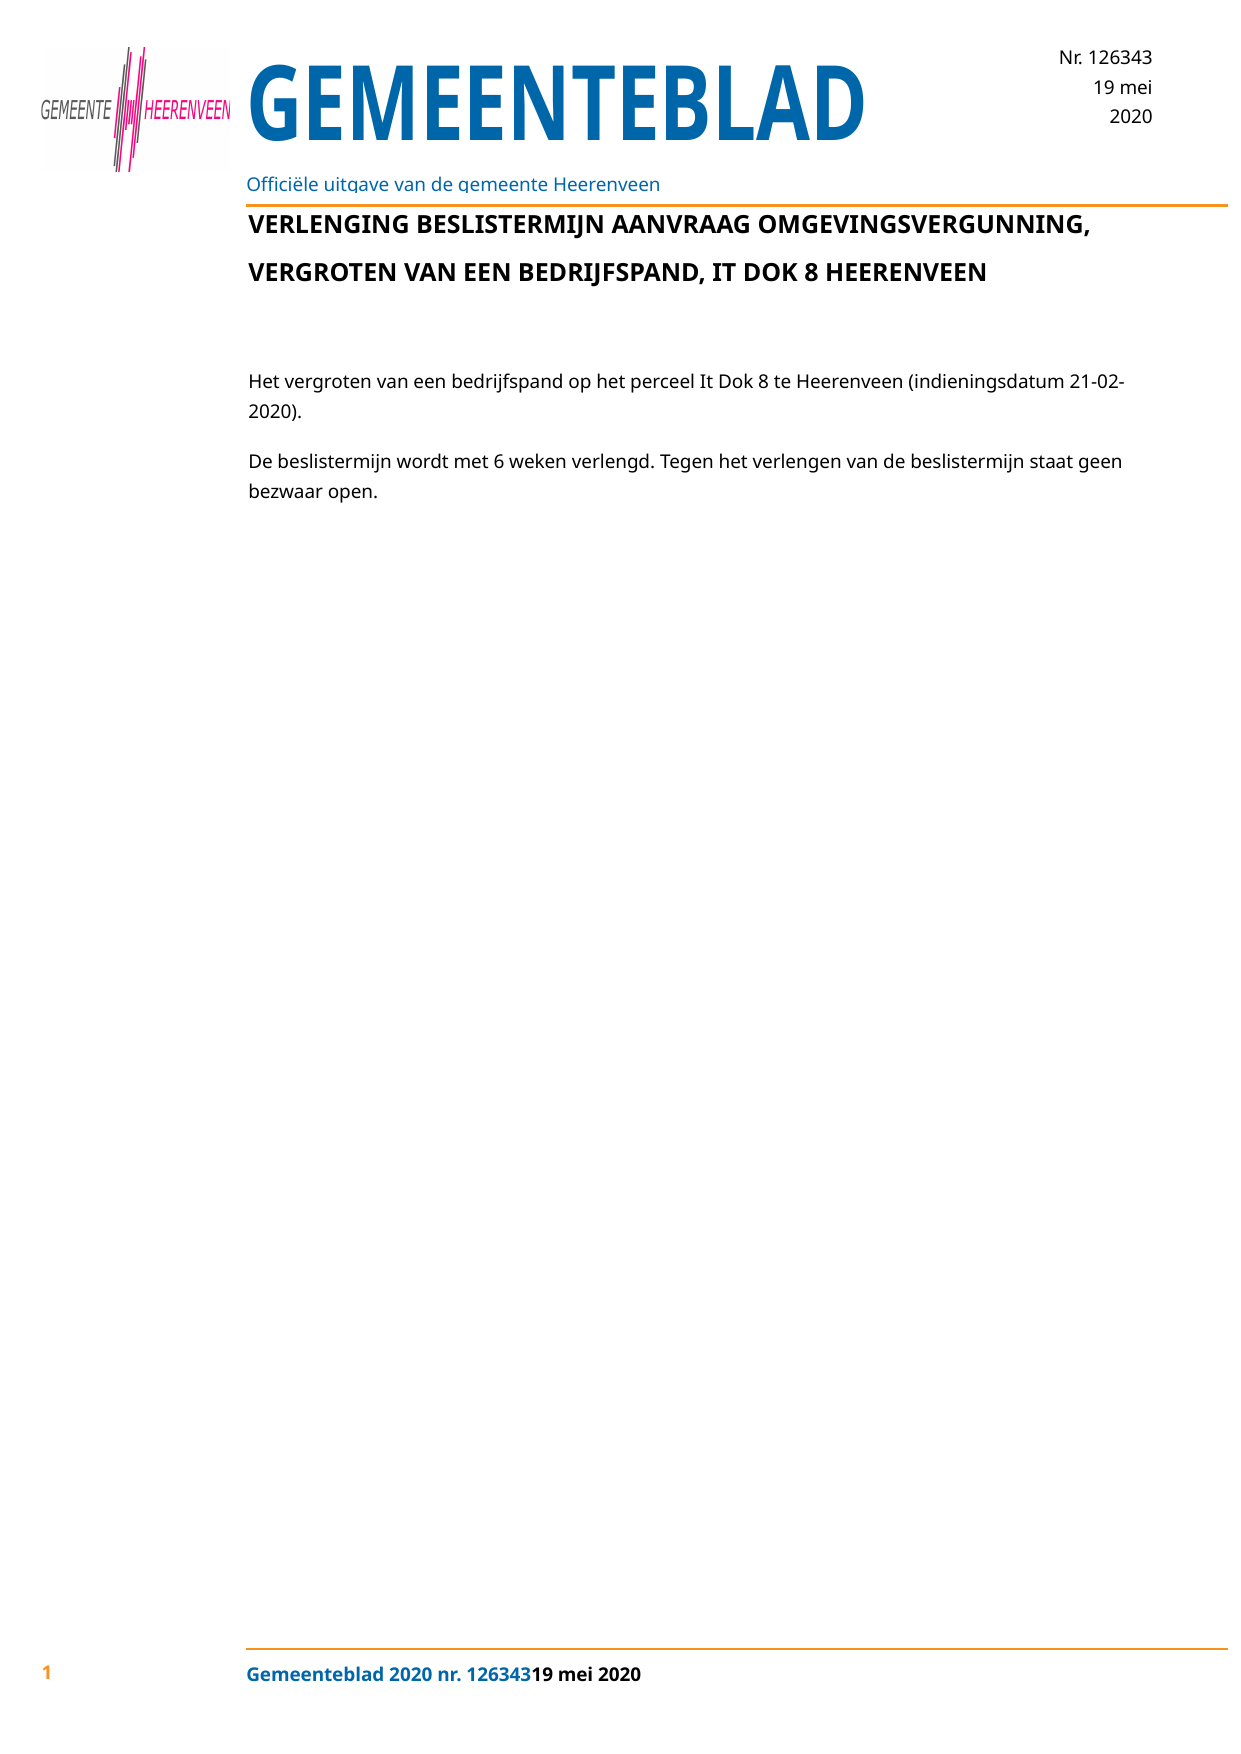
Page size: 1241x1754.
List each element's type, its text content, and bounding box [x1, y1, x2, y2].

text Het vergroten van een bedrijfspand op het perceel It Dok 8 te Heerenveen (indieningsdatum 21-02-2020). [248, 368, 1152, 424]
text De beslistermijn wordt met 6 weken verlengd. Tegen het verlengen van de beslistermijn staat geen bezwaar open. [248, 448, 1152, 504]
text VERLENGING BESLISTERMIJN AANVRAAG OMGEVINGSVERGUNNING, VERGROTEN VAN EEN BEDRIJFSPAND, IT DOK 8 HEERENVEEN [248, 207, 1152, 288]
picture [41, 47, 231, 172]
